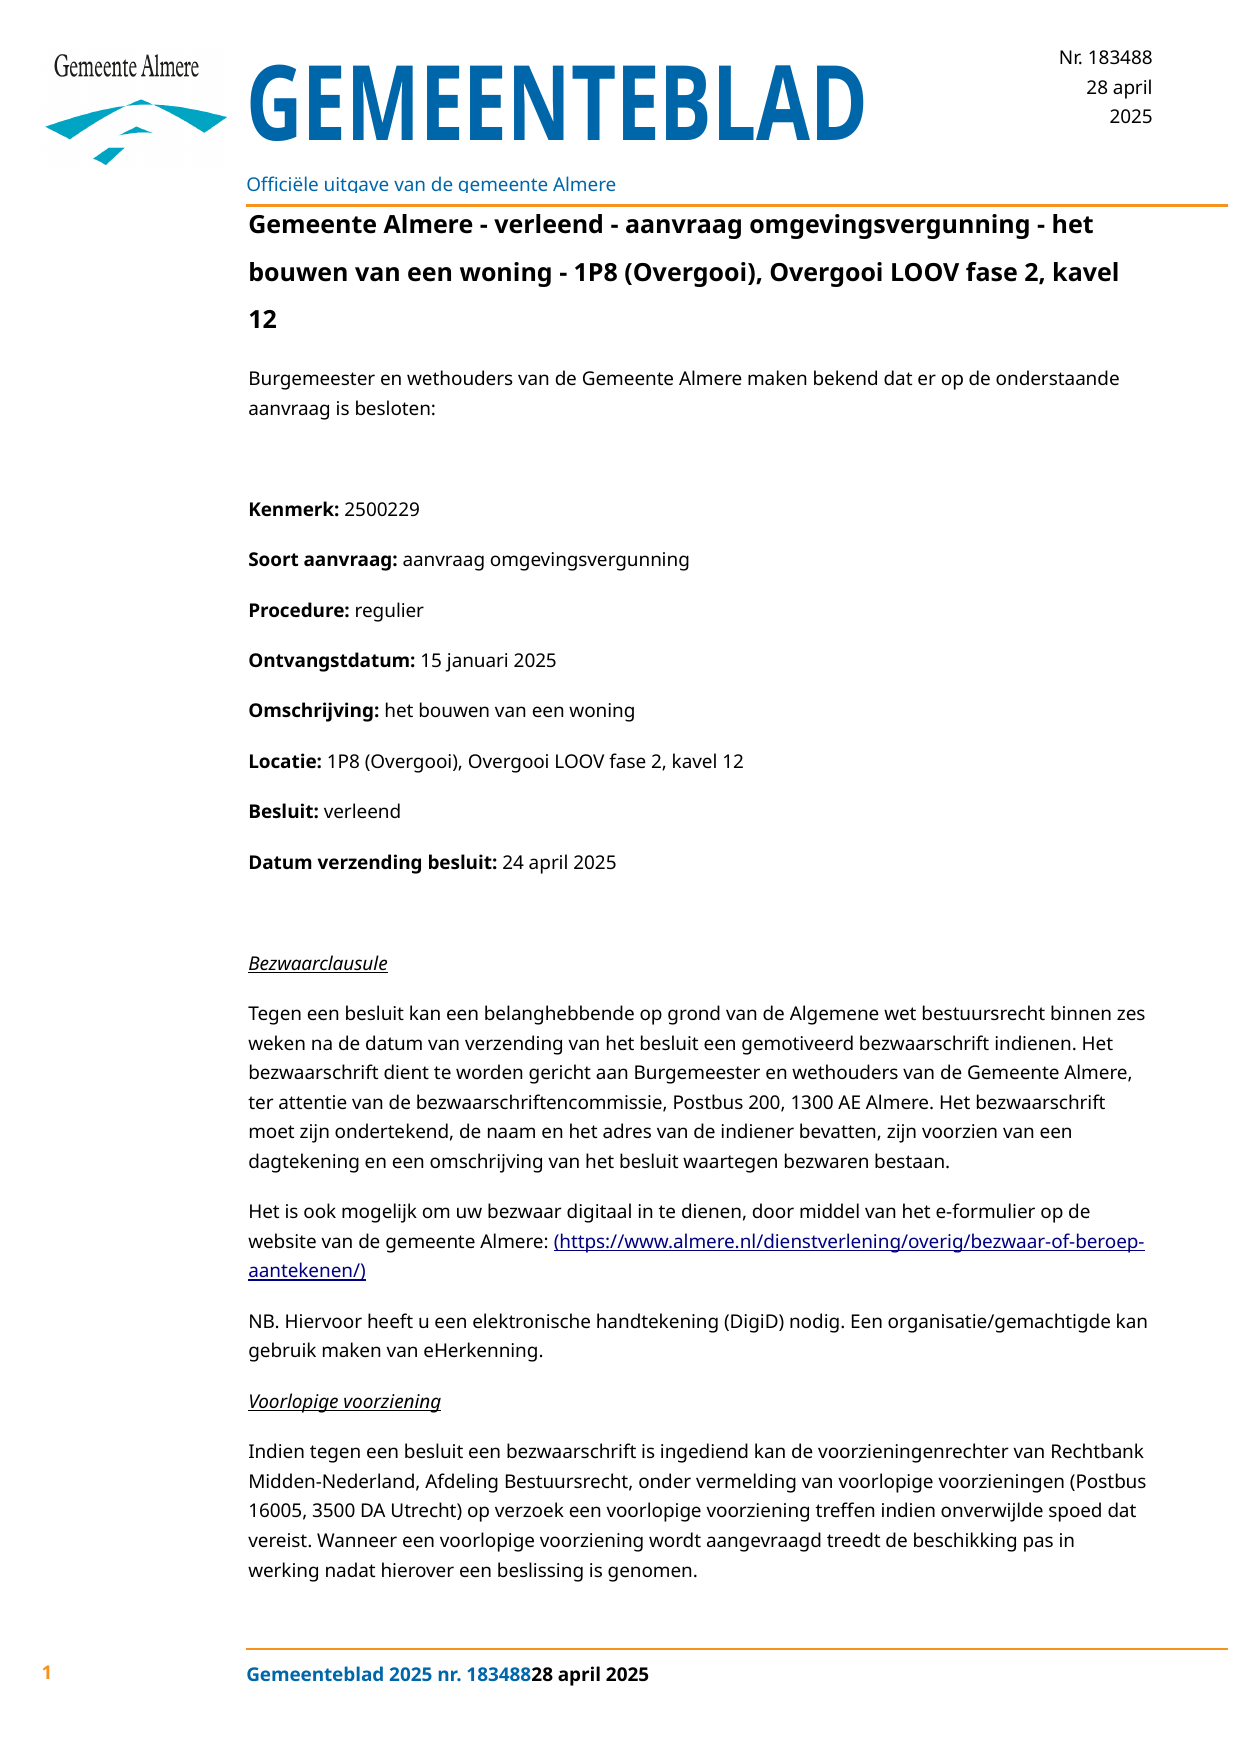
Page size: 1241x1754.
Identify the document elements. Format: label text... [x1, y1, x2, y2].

text Gemeente Almere - verleend - aanvraag omgevingsvergunning - het bouwen van een woning - 1P8 (Overgooi), Overgooi LOOV fase 2, kavel 12 [248, 207, 1152, 336]
text Procedure: regulier [248, 597, 1152, 622]
text Kenmerk: 2500229 [248, 496, 1152, 522]
text Besluit: verleend [248, 798, 1152, 824]
text Omschrijving: het bouwen van een woning [248, 698, 1152, 723]
text Indien tegen een besluit een bezwaarschrift is ingediend kan de voorzieningenrechter van Rechtbank Midden-Nederland, Afdeling Bestuursrecht, onder vermelding van voorlopige voorzieningen (Postbus 16005, 3500 DA Utrecht) op verzoek een voorlopige voorziening treffen indien onverwijlde spoed dat vereist. Wanneer een voorlopige voorziening wordt aangevraagd treedt de beschikking pas in werking nadat hierover een beslissing is genomen. [248, 1438, 1152, 1582]
text Het is ook mogelijk om uw bezwaar digitaal in te dienen, door middel van het e-formulier op de website van de gemeente Almere: (https://www.almere.nl/dienstverlening/overig/bezwaar-of-beroep-aantekenen/) [248, 1198, 1152, 1283]
text Datum verzending besluit: 24 april 2025 [248, 849, 1152, 874]
text Voorlopige voorziening [248, 1388, 1152, 1414]
text Bezwaarclausule [248, 950, 1152, 975]
text Locatie: 1P8 (Overgooi), Overgooi LOOV fase 2, kavel 12 [248, 748, 1152, 774]
text Tegen een besluit kan een belanghebbende op grond van de Algemene wet bestuursrecht binnen zes weken na de datum van verzending van het besluit een gemotiveerd bezwaarschrift indienen. Het bezwaarschrift dient te worden gericht aan Burgemeester en wethouders van de Gemeente Almere, ter attentie van de bezwaarschriftencommissie, Postbus 200, 1300 AE Almere. Het bezwaarschrift moet zijn ondertekend, de naam en het adres van de indiener bevatten, zijn voorzien van een dagtekening en een omschrijving van het besluit waartegen bezwaren bestaan. [248, 1000, 1152, 1174]
text Burgemeester en wethouders van de Gemeente Almere maken bekend dat er op de onderstaande aanvraag is besloten: [248, 366, 1152, 421]
picture [41, 47, 231, 172]
text Soort aanvraag: aanvraag omgevingsvergunning [248, 546, 1152, 572]
text Ontvangstdatum: 15 januari 2025 [248, 647, 1152, 673]
text NB. Hiervoor heeft u een elektronische handtekening (DigiD) nodig. Een organisatie/gemachtigde kan gebruik maken van eHerkenning. [248, 1308, 1152, 1363]
